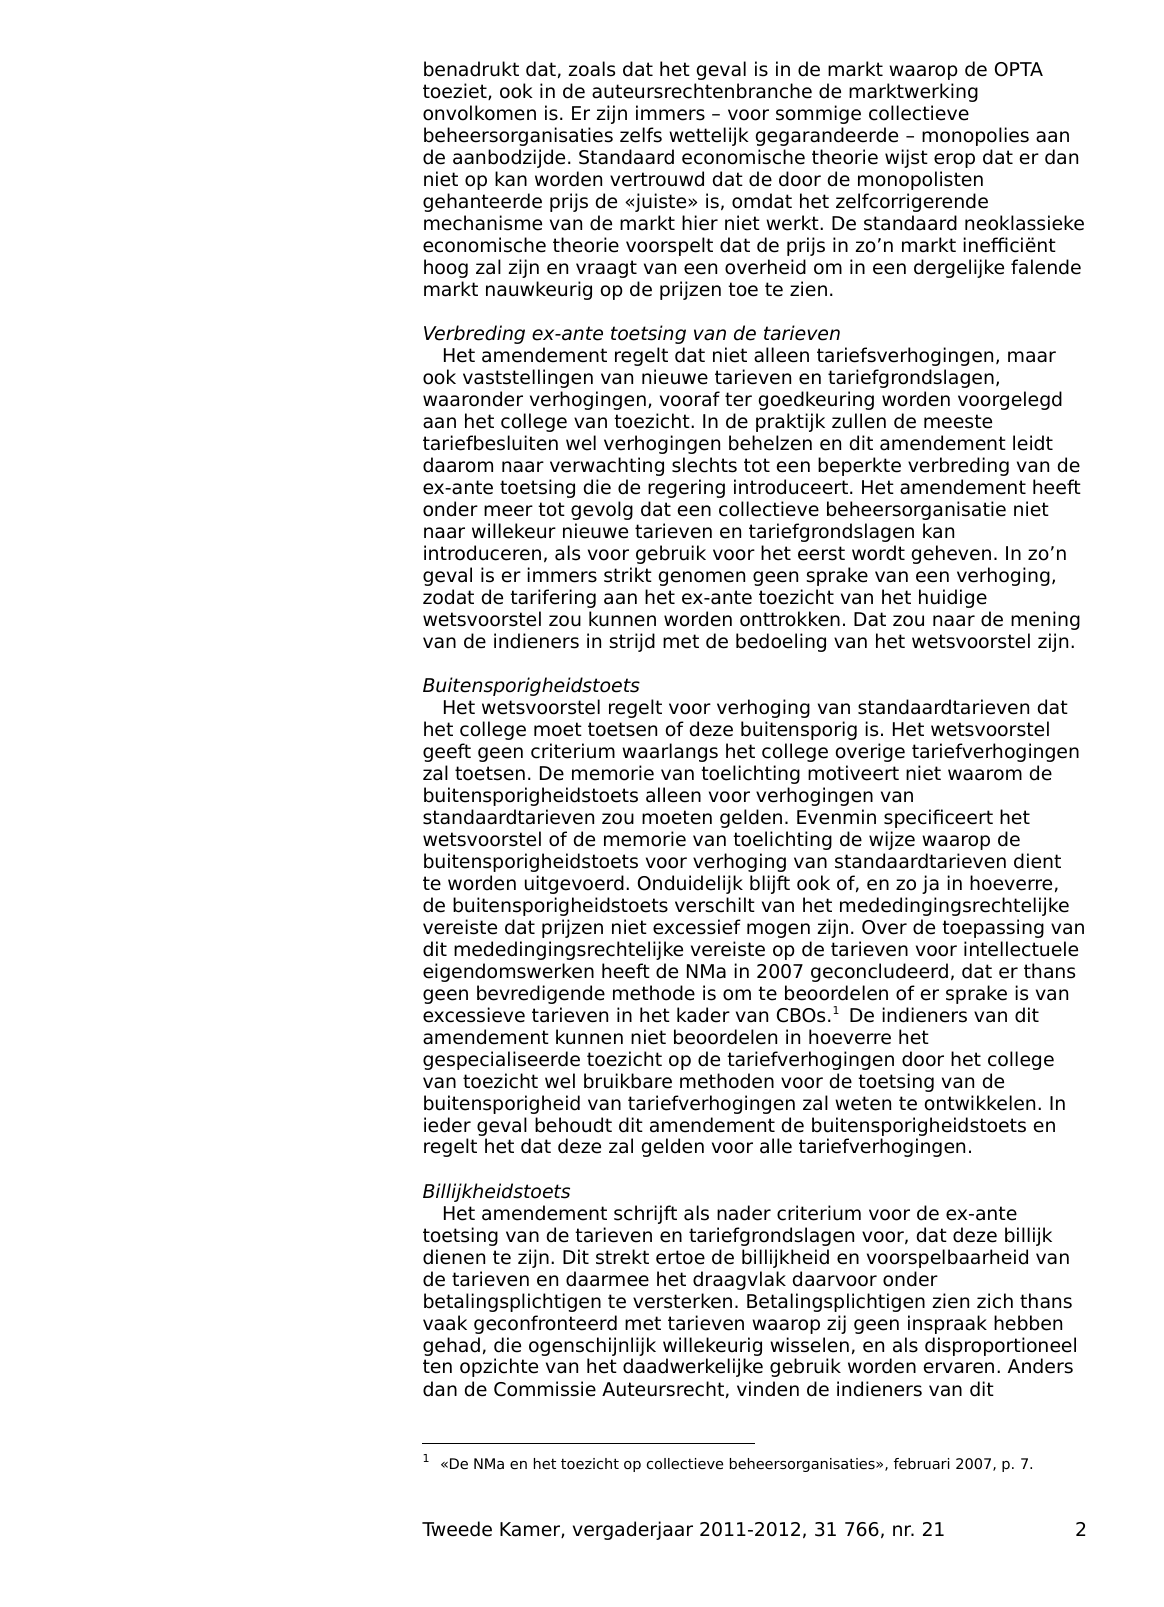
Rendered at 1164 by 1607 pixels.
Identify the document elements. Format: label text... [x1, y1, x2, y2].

text Het wetsvoorstel regelt voor verhoging van standaardtarieven dat het college moet toetsen of deze buitensporig is. Het wetsvoorstel geeft geen criterium waarlangs het college overige tariefverhogingen zal toetsen. De memorie van toelichting motiveert niet waarom de buitensporigheidstoets alleen voor verhogingen van standaardtarieven zou moeten gelden. Evenmin specificeert het wetsvoorstel of de memorie van toelichting de wijze waarop de buitensporigheidstoets voor verhoging van standaardtarieven dient te worden uitgevoerd. Onduidelijk blijft ook of, en zo ja in hoeverre, de buitensporigheidstoets verschilt van het mededingingsrechtelijke vereiste dat prijzen niet excessief mogen zijn. Over de toepassing van dit mededingingsrechtelijke vereiste op de tarieven voor intellectuele eigendomswerken heeft de NMa in 2007 geconcludeerd, dat er thans geen bevredigende methode is om te beoordelen of er sprake is van excessieve tarieven in het kader van CBOs. De indieners van dit amendement kunnen niet beoordelen in hoeverre het gespecialiseerde toezicht op de tariefverhogingen door het college van toezicht wel bruikbare methoden voor de toetsing van de buitensporigheid van tariefverhogingen zal weten te ontwikkelen. In ieder geval behoudt dit amendement de buitensporigheidstoets en regelt het dat deze zal gelden voor alle tariefverhogingen. [422, 697, 1087, 1158]
text Het amendement regelt dat niet alleen tariefsverhogingen, maar ook vaststellingen van nieuwe tarieven en tariefgrondslagen, waaronder verhogingen, vooraf ter goedkeuring worden voorgelegd aan het college van toezicht. In de praktijk zullen de meeste tariefbesluiten wel verhogingen behelzen en dit amendement leidt daarom naar verwachting slechts tot een beperkte verbreding van de ex-ante toetsing die de regering introduceert. Het amendement heeft onder meer tot gevolg dat een collectieve beheersorganisatie niet naar willekeur nieuwe tarieven en tariefgrondslagen kan introduceren, als voor gebruik voor het eerst wordt geheven. In zo’n geval is er immers strikt genomen geen sprake van een verhoging, zodat de tarifering aan het ex-ante toezicht van het huidige wetsvoorstel zou kunnen worden onttrokken. Dat zou naar de mening van de indieners in strijd met de bedoeling van het wetsvoorstel zijn. [422, 345, 1087, 653]
subtitle Billijkheidstoets [422, 1181, 1087, 1203]
text benadrukt dat, zoals dat het geval is in de markt waarop de OPTA toeziet, ook in de auteursrechtenbranche de marktwerking onvolkomen is. Er zijn immers – voor sommige collectieve beheersorganisaties zelfs wettelijk gegarandeerde – monopolies aan de aanbodzijde. Standaard economische theorie wijst erop dat er dan niet op kan worden vertrouwd dat de door de monopolisten gehanteerde prijs de «juiste» is, omdat het zelfcorrigerende mechanisme van de markt hier niet werkt. De standaard neoklassieke economische theorie voorspelt dat de prijs in zo’n markt inefficiënt hoog zal zijn en vraagt van een overheid om in een dergelijke falende markt nauwkeurig op de prijzen toe te zien. [422, 59, 1087, 301]
subtitle Buitensporigheidstoets [422, 675, 1087, 697]
text «De NMa en het toezicht op collectieve beheersorganisaties», februari 2007, p. 7. [422, 1452, 1087, 1474]
text Het amendement schrijft als nader criterium voor de ex-ante toetsing van de tarieven en tariefgrondslagen voor, dat deze billijk dienen te zijn. Dit strekt ertoe de billijkheid en voorspelbaarheid van de tarieven en daarmee het draagvlak daarvoor onder betalingsplichtigen te versterken. Betalingsplichtigen zien zich thans vaak geconfronteerd met tarieven waarop zij geen inspraak hebben gehad, die ogenschijnlijk willekeurig wisselen, en als disproportioneel ten opzichte van het daadwerkelijke gebruik worden ervaren. Anders dan de Commissie Auteursrecht, vinden de indieners van dit [422, 1203, 1087, 1400]
subtitle Verbreding ex-ante toetsing van de tarieven [422, 323, 1087, 345]
